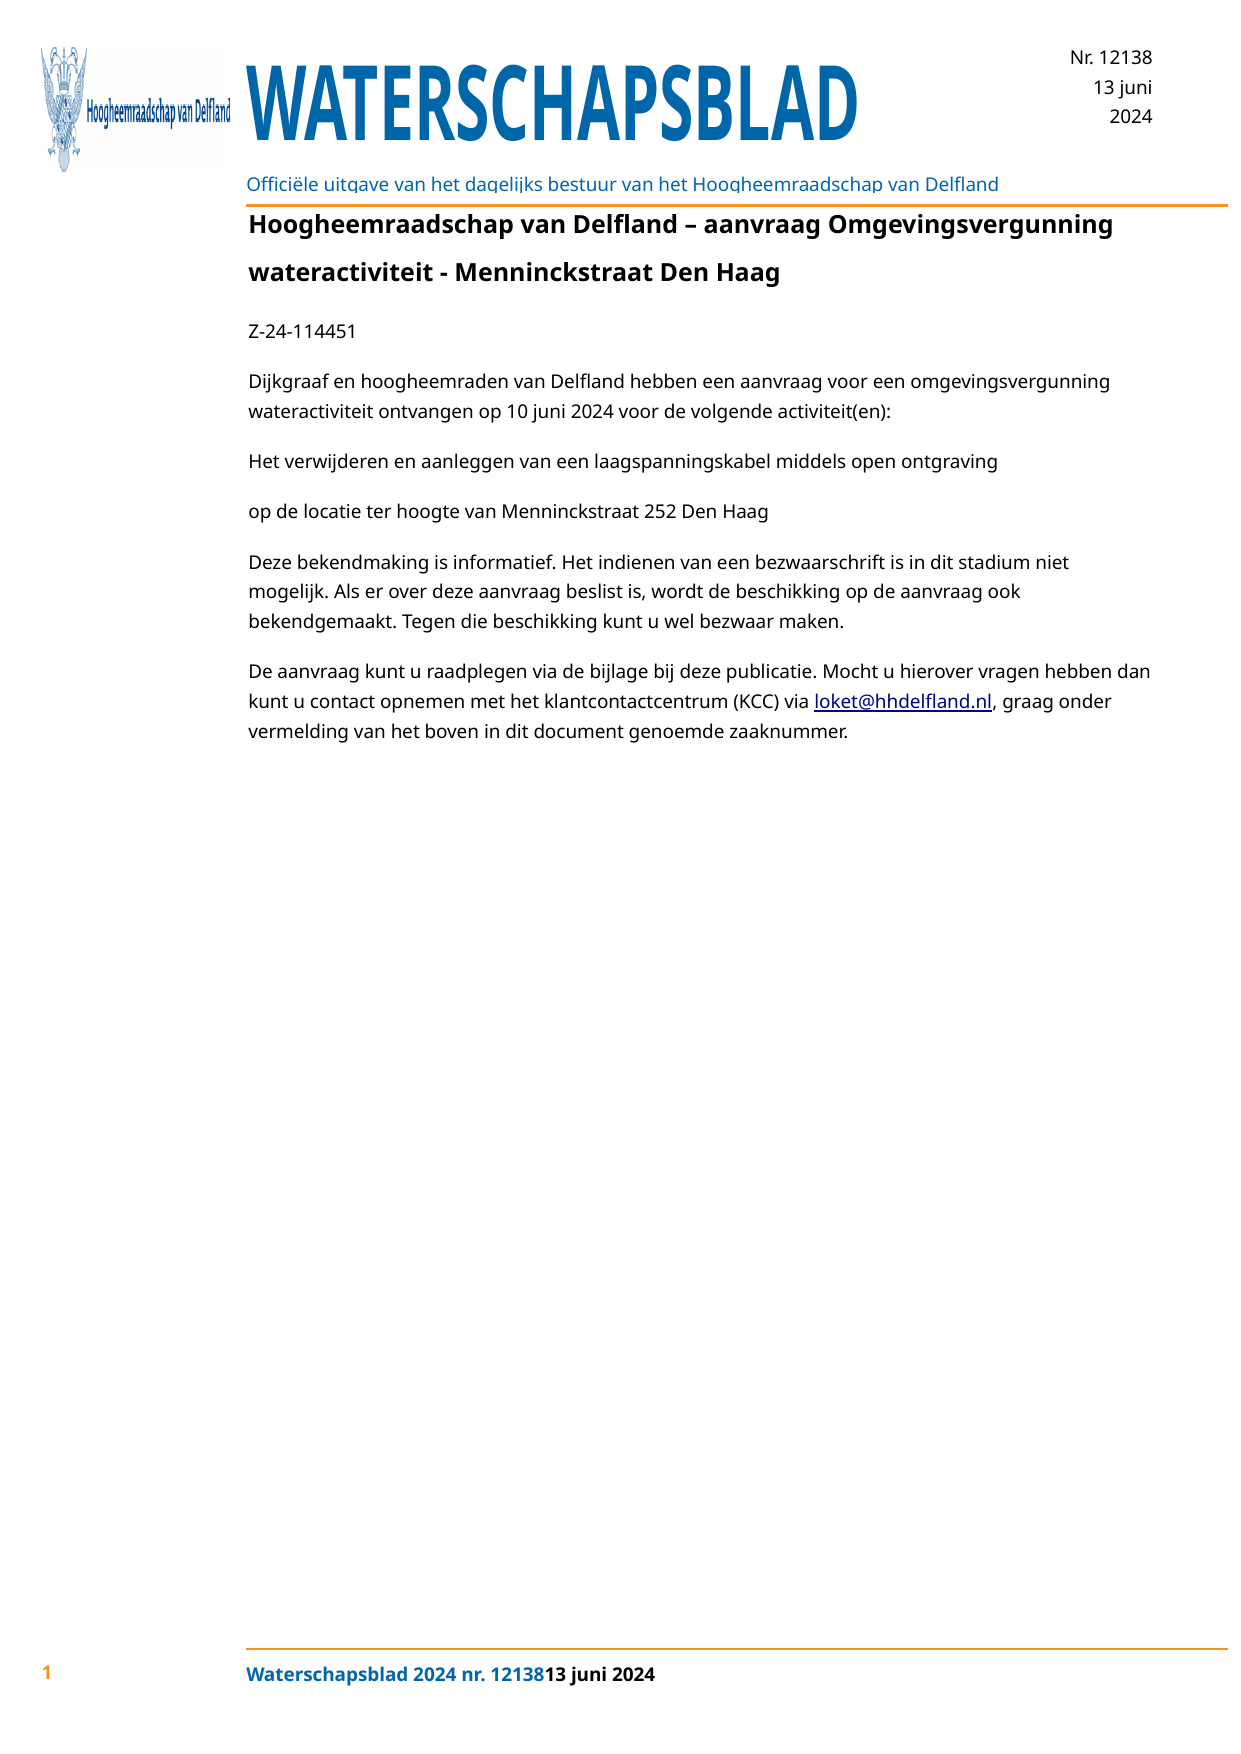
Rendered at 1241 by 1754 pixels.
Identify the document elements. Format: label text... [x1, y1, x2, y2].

text Het verwijderen en aanleggen van een laagspanningskabel middels open ontgraving [248, 448, 1152, 474]
text Z-24-114451 [248, 318, 1152, 344]
text Hoogheemraadschap van Delfland – aanvraag Omgevingsvergunning wateractiviteit - Menninckstraat Den Haag [248, 207, 1152, 288]
text Dijkgraaf en hoogheemraden van Delfland hebben een aanvraag voor een omgevingsvergunning wateractiviteit ontvangen op 10 juni 2024 voor de volgende activiteit(en): [248, 368, 1152, 424]
picture [41, 47, 231, 172]
text op de locatie ter hoogte van Menninckstraat 252 Den Haag [248, 499, 1152, 524]
text Deze bekendmaking is informatief. Het indienen van een bezwaarschrift is in dit stadium niet mogelijk. Als er over deze aanvraag beslist is, wordt de beschikking op de aanvraag ook bekendgemaakt. Tegen die beschikking kunt u wel bezwaar maken. [248, 549, 1152, 634]
text De aanvraag kunt u raadplegen via de bijlage bij deze publicatie. Mocht u hierover vragen hebben dan kunt u contact opnemen met het klantcontactcentrum (KCC) via loket@hhdelfland.nl, graag onder vermelding van het boven in dit document genoemde zaaknummer. [248, 659, 1152, 744]
